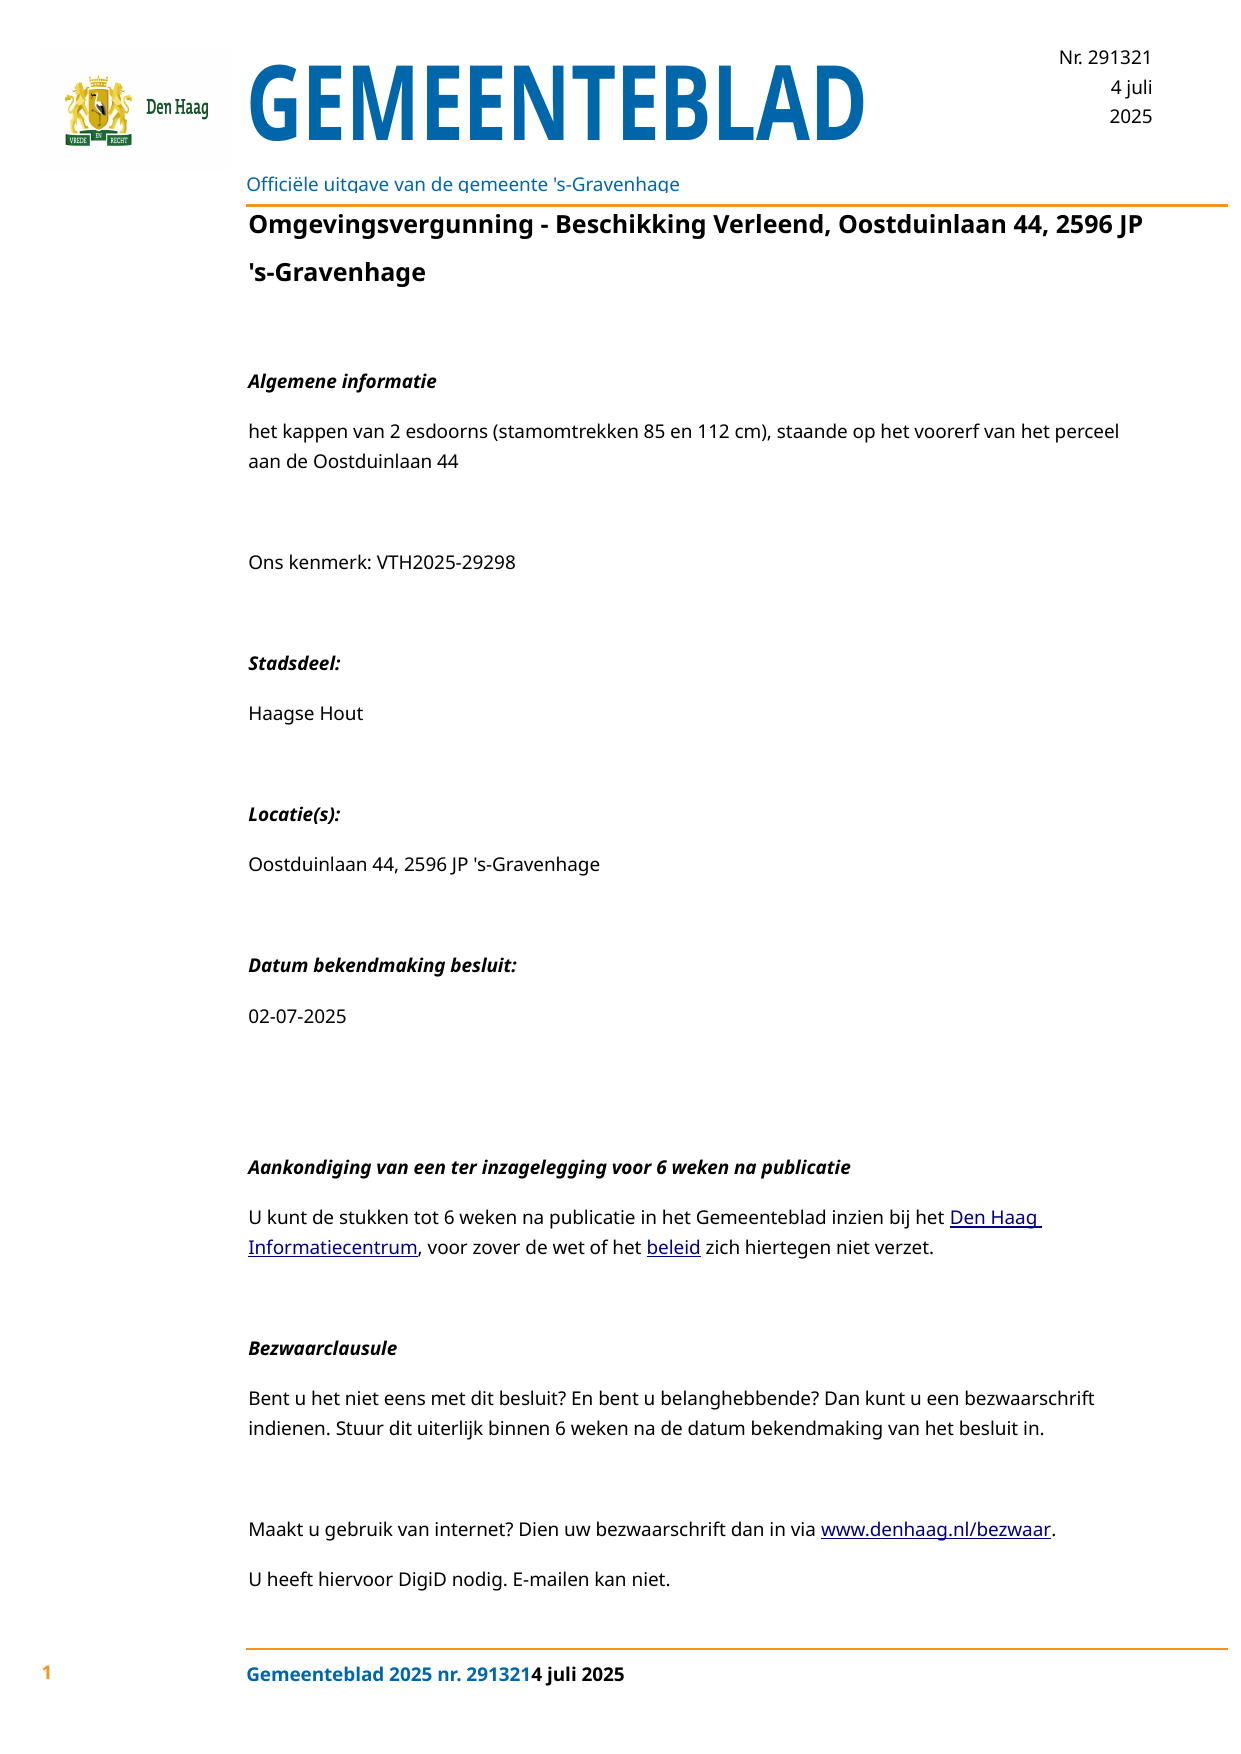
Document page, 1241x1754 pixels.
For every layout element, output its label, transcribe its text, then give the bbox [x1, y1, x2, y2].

text Ons kenmerk: VTH2025-29298 [248, 549, 1152, 575]
text Datum bekendmaking besluit: [248, 952, 1152, 978]
text Maakt u gebruik van internet? Dien uw bezwaarschrift dan in via www.denhaag.nl/bezwaar. [248, 1516, 1152, 1542]
text Aankondiging van een ter inzagelegging voor 6 weken na publicatie [248, 1154, 1152, 1180]
picture [41, 47, 231, 172]
text 02-07-2025 [248, 1003, 1152, 1029]
text Algemene informatie [248, 368, 1152, 394]
text Omgevingsvergunning - Beschikking Verleend, Oostduinlaan 44, 2596 JP 's-Gravenhage [248, 207, 1152, 288]
text het kappen van 2 esdoorns (stamomtrekken 85 en 112 cm), staande op het voorerf van het perceel aan de Oostduinlaan 44 [248, 419, 1152, 474]
text Haagse Hout [248, 700, 1152, 726]
text U heeft hiervoor DigiD nodig. E-mailen kan niet. [248, 1566, 1152, 1592]
text Bezwaarclausule [248, 1335, 1152, 1361]
text Bent u het niet eens met dit besluit? En bent u belanghebbende? Dan kunt u een bezwaarschrift indienen. Stuur dit uiterlijk binnen 6 weken na de datum bekendmaking van het besluit in. [248, 1385, 1152, 1441]
text Oostduinlaan 44, 2596 JP 's-Gravenhage [248, 852, 1152, 877]
text Stadsdeel: [248, 650, 1152, 676]
text U kunt de stukken tot 6 weken na publicatie in het Gemeenteblad inzien bij het Den Haag Informatiecentrum, voor zover de wet of het beleid zich hiertegen niet verzet. [248, 1204, 1152, 1260]
text Locatie(s): [248, 801, 1152, 827]
